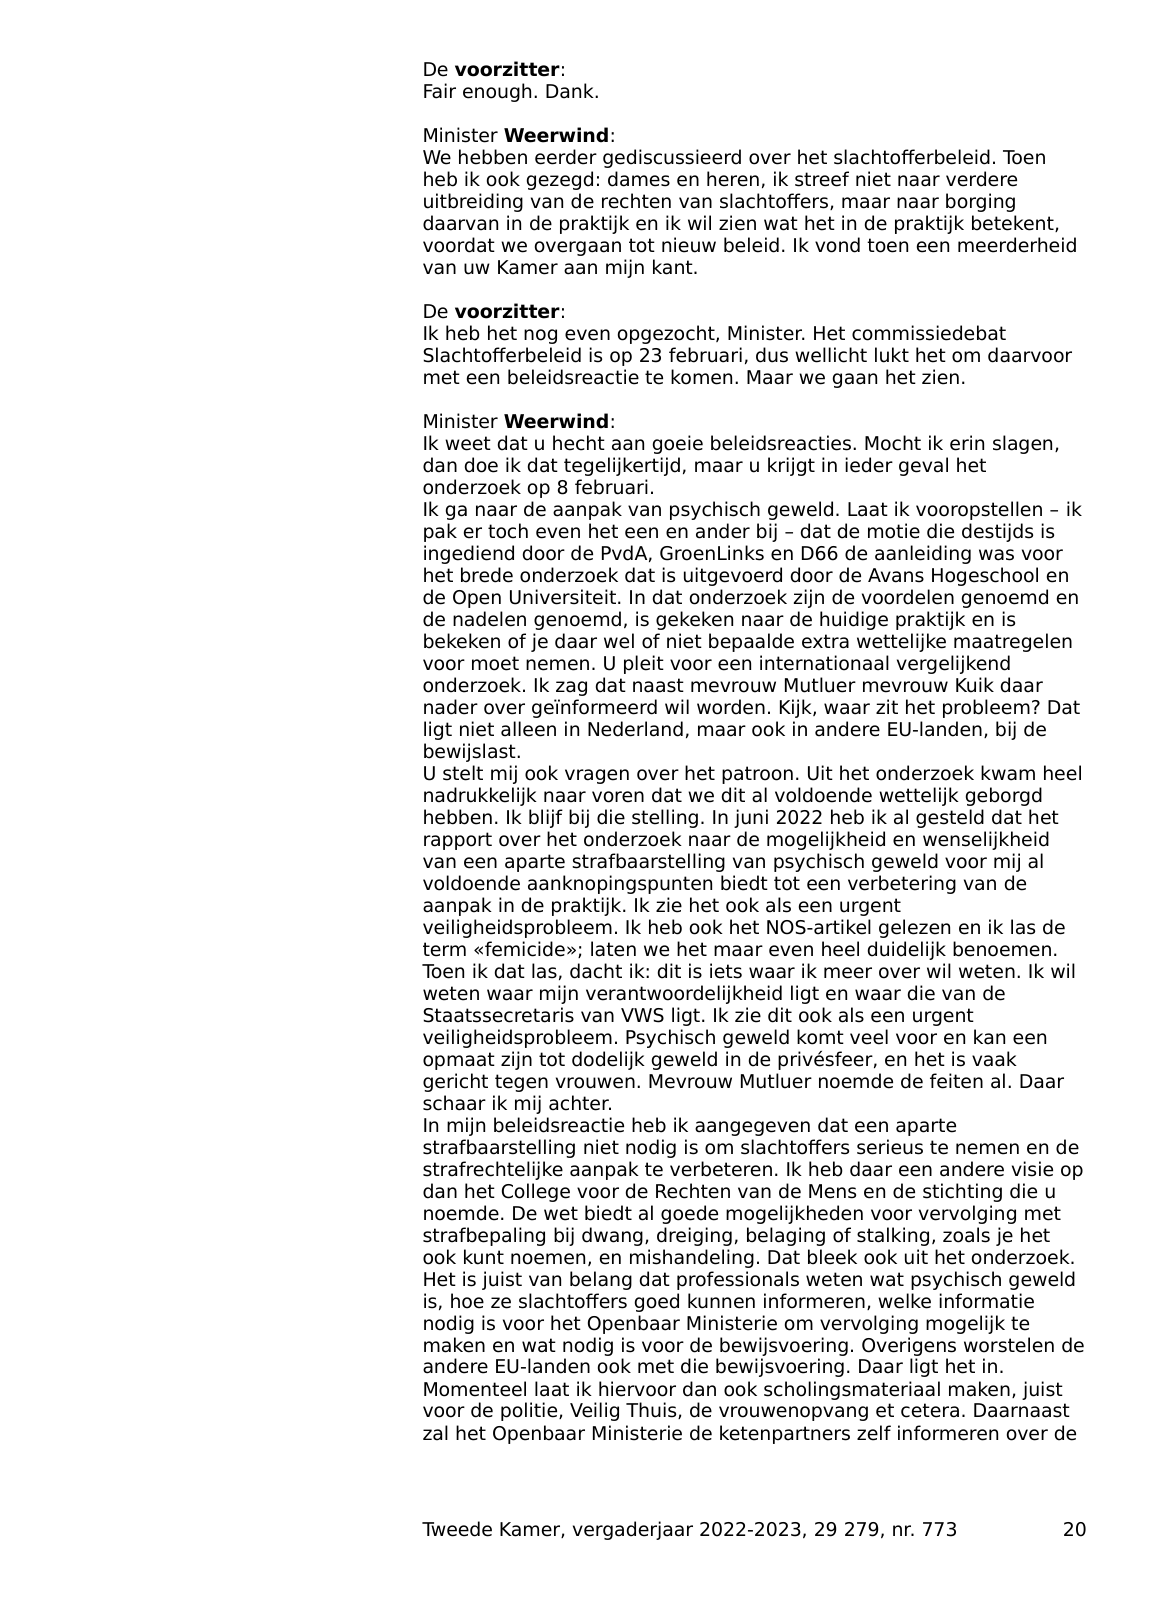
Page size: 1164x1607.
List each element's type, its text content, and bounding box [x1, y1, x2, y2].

text U stelt mij ook vragen over het patroon. Uit het onderzoek kwam heel nadrukkelijk naar voren dat we dit al voldoende wettelijk geborgd hebben. Ik blijf bij die stelling. In juni 2022 heb ik al gesteld dat het rapport over het onderzoek naar de mogelijkheid en wenselijkheid van een aparte strafbaarstelling van psychisch geweld voor mij al voldoende aanknopingspunten biedt tot een verbetering van de aanpak in de praktijk. Ik zie het ook als een urgent veiligheidsprobleem. Ik heb ook het NOS-artikel gelezen en ik las de term «femicide»; laten we het maar even heel duidelijk benoemen. Toen ik dat las, dacht ik: dit is iets waar ik meer over wil weten. Ik wil weten waar mijn verantwoordelijkheid ligt en waar die van de Staatssecretaris van VWS ligt. Ik zie dit ook als een urgent veiligheidsprobleem. Psychisch geweld komt veel voor en kan een opmaat zijn tot dodelijk geweld in de privésfeer, en het is vaak gericht tegen vrouwen. Mevrouw Mutluer noemde de feiten al. Daar schaar ik mij achter. [422, 763, 1087, 1115]
text Ik heb het nog even opgezocht, Minister. Het commissiedebat Slachtofferbeleid is op 23 februari, dus wellicht lukt het om daarvoor met een beleidsreactie te komen. Maar we gaan het zien. [422, 323, 1087, 389]
text De voorzitter: [422, 59, 1087, 81]
text Minister Weerwind: [422, 411, 1087, 433]
text We hebben eerder gediscussieerd over het slachtofferbeleid. Toen heb ik ook gezegd: dames en heren, ik streef niet naar verdere uitbreiding van de rechten van slachtoffers, maar naar borging daarvan in de praktijk en ik wil zien wat het in de praktijk betekent, voordat we overgaan tot nieuw beleid. Ik vond toen een meerderheid van uw Kamer aan mijn kant. [422, 147, 1087, 279]
text Ik weet dat u hecht aan goeie beleidsreacties. Mocht ik erin slagen, dan doe ik dat tegelijkertijd, maar u krijgt in ieder geval het onderzoek op 8 februari. [422, 433, 1087, 499]
text Ik ga naar de aanpak van psychisch geweld. Laat ik vooropstellen – ik pak er toch even het een en ander bij – dat de motie die destijds is ingediend door de PvdA, GroenLinks en D66 de aanleiding was voor het brede onderzoek dat is uitgevoerd door de Avans Hogeschool en de Open Universiteit. In dat onderzoek zijn de voordelen genoemd en de nadelen genoemd, is gekeken naar de huidige praktijk en is bekeken of je daar wel of niet bepaalde extra wettelijke maatregelen voor moet nemen. U pleit voor een internationaal vergelijkend onderzoek. Ik zag dat naast mevrouw Mutluer mevrouw Kuik daar nader over geïnformeerd wil worden. Kijk, waar zit het probleem? Dat ligt niet alleen in Nederland, maar ook in andere EU-landen, bij de bewijslast. [422, 499, 1087, 763]
text De voorzitter: [422, 301, 1087, 323]
text Minister Weerwind: [422, 125, 1087, 147]
text Fair enough. Dank. [422, 81, 1087, 103]
text In mijn beleidsreactie heb ik aangegeven dat een aparte strafbaarstelling niet nodig is om slachtoffers serieus te nemen en de strafrechtelijke aanpak te verbeteren. Ik heb daar een andere visie op dan het College voor de Rechten van de Mens en de stichting die u noemde. De wet biedt al goede mogelijkheden voor vervolging met strafbepaling bij dwang, dreiging, belaging of stalking, zoals je het ook kunt noemen, en mishandeling. Dat bleek ook uit het onderzoek. Het is juist van belang dat professionals weten wat psychisch geweld is, hoe ze slachtoffers goed kunnen informeren, welke informatie nodig is voor het Openbaar Ministerie om vervolging mogelijk te maken en wat nodig is voor de bewijsvoering. Overigens worstelen de andere EU-landen ook met die bewijsvoering. Daar ligt het in. Momenteel laat ik hiervoor dan ook scholingsmateriaal maken, juist voor de politie, Veilig Thuis, de vrouwenopvang et cetera. Daarnaast zal het Openbaar Ministerie de ketenpartners zelf informeren over de [422, 1115, 1087, 1444]
